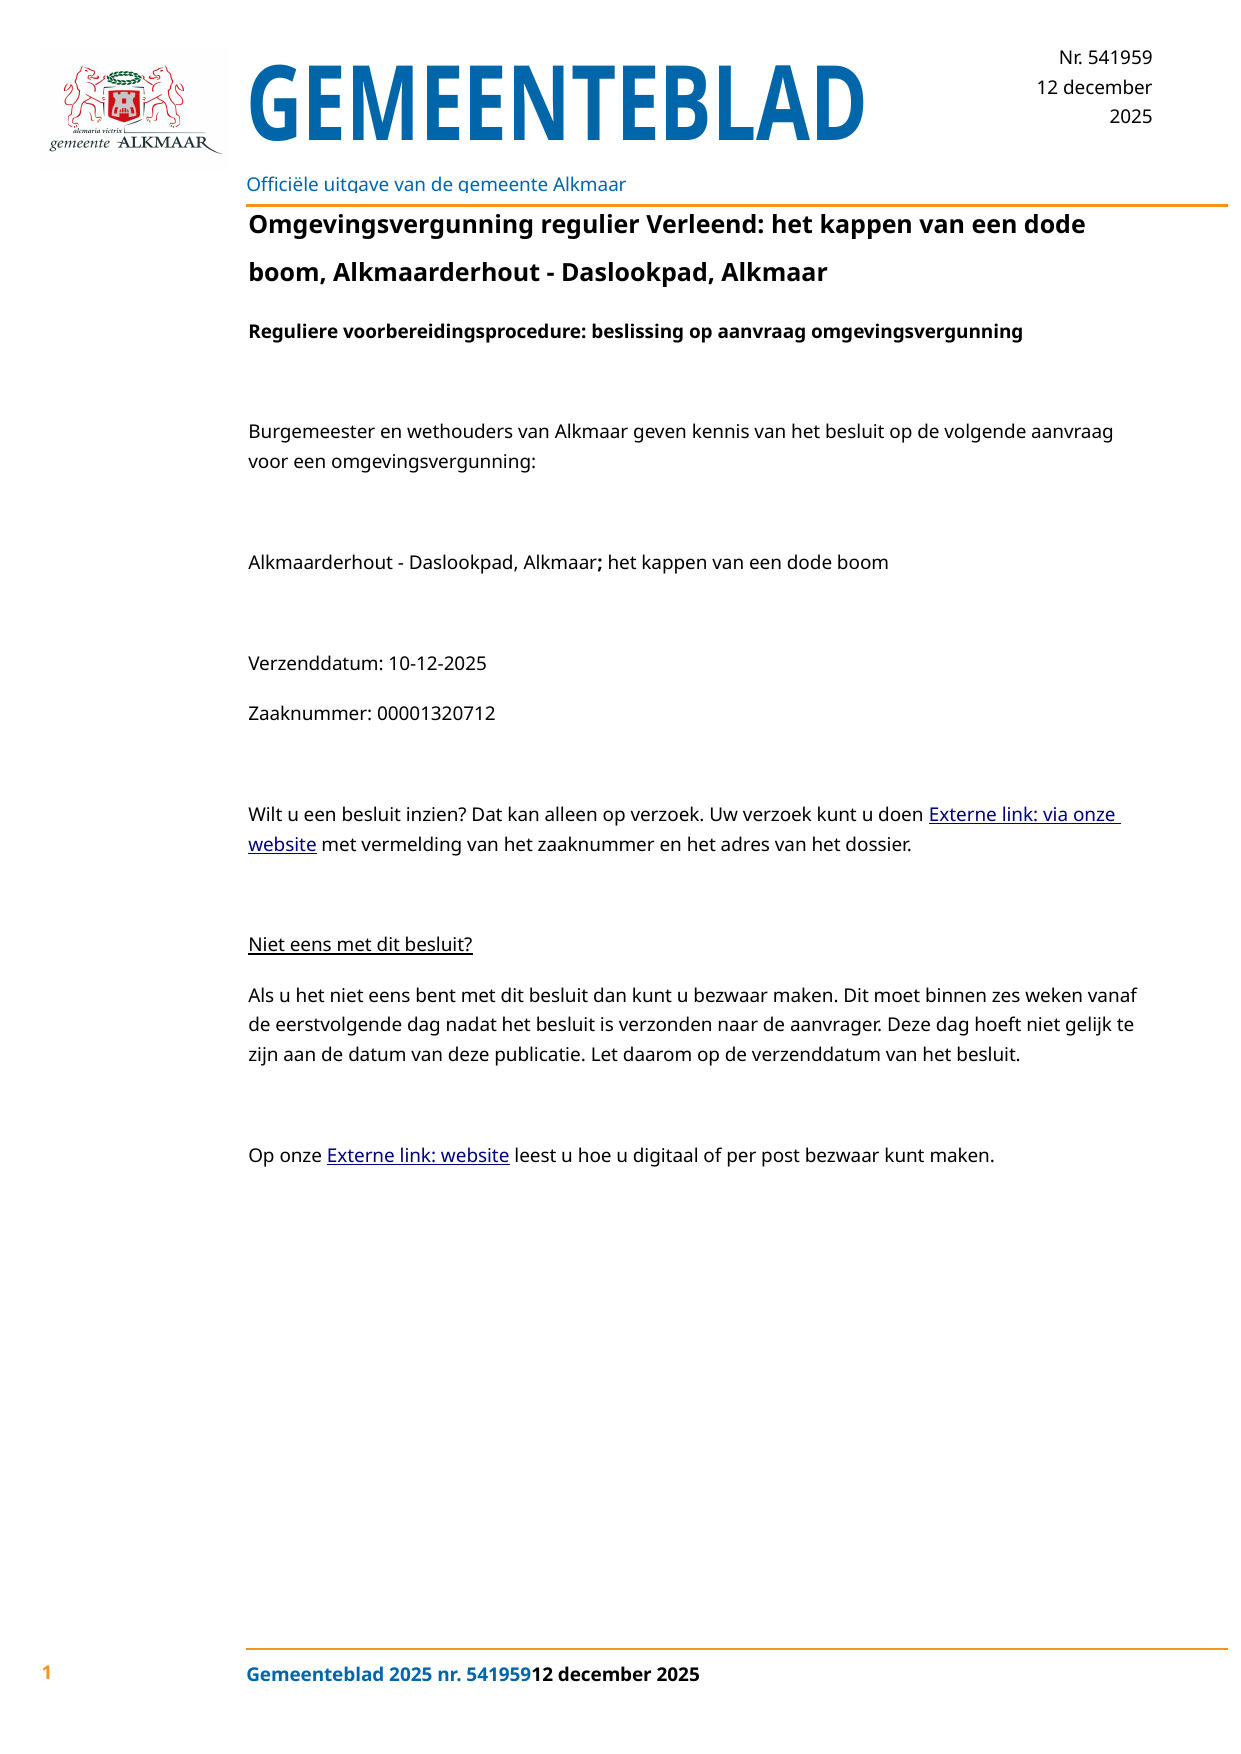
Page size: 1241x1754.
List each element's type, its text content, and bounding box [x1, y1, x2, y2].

text Zaaknummer: 00001320712 [248, 700, 1152, 726]
text Als u het niet eens bent met dit besluit dan kunt u bezwaar maken. Dit moet binnen zes weken vanaf de eerstvolgende dag nadat het besluit is verzonden naar de aanvrager. Deze dag hoeft niet gelijk te zijn aan de datum van deze publicatie. Let daarom op de verzenddatum van het besluit. [248, 982, 1152, 1067]
text Niet eens met dit besluit? [248, 932, 1152, 957]
text Omgevingsvergunning regulier Verleend: het kappen van een dode boom, Alkmaarderhout - Daslookpad, Alkmaar [248, 207, 1152, 288]
text Wilt u een besluit inzien? Dat kan alleen op verzoek. Uw verzoek kunt u doen Externe link: via onze website met vermelding van het zaaknummer en het adres van het dossier. [248, 801, 1152, 857]
text Verzenddatum: 10-12-2025 [248, 650, 1152, 676]
text Burgemeester en wethouders van Alkmaar geven kennis van het besluit op de volgende aanvraag voor een omgevingsvergunning: [248, 419, 1152, 474]
text Op onze Externe link: website leest u hoe u digitaal of per post bezwaar kunt maken. [248, 1142, 1152, 1168]
text Alkmaarderhout - Daslookpad, Alkmaar; het kappen van een dode boom [248, 549, 1152, 575]
picture [41, 47, 231, 172]
text Reguliere voorbereidingsprocedure: beslissing op aanvraag omgevingsvergunning [248, 318, 1152, 344]
